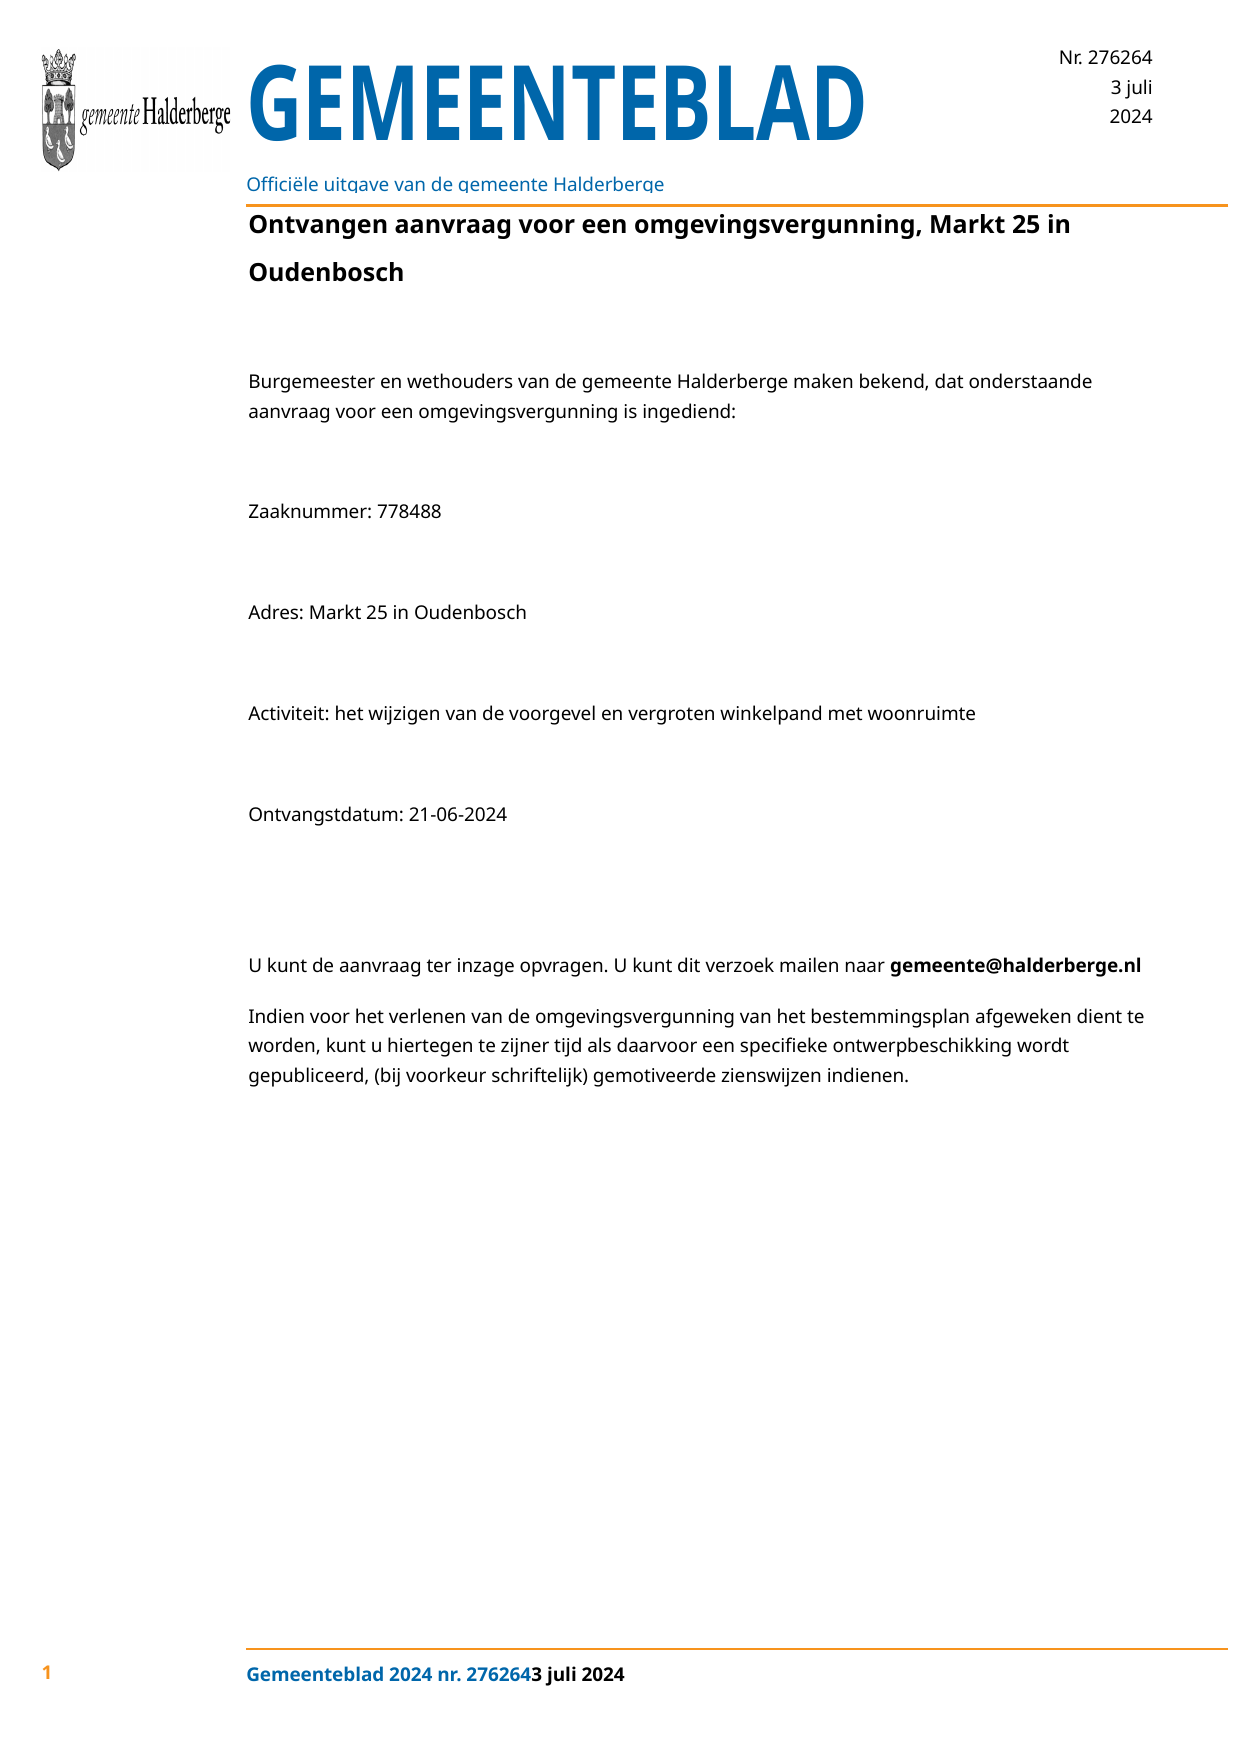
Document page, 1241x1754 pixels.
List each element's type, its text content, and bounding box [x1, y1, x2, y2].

text Ontvangstdatum: 21-06-2024 [248, 801, 1152, 827]
text U kunt de aanvraag ter inzage opvragen. U kunt dit verzoek mailen naar gemeente@halderberge.nl [248, 952, 1152, 978]
picture [41, 47, 231, 172]
text Ontvangen aanvraag voor een omgevingsvergunning, Markt 25 in Oudenbosch [248, 207, 1152, 288]
text Activiteit: het wijzigen van de voorgevel en vergroten winkelpand met woonruimte [248, 700, 1152, 726]
text Adres: Markt 25 in Oudenbosch [248, 599, 1152, 625]
text Indien voor het verlenen van de omgevingsvergunning van het bestemmingsplan afgeweken dient te worden, kunt u hiertegen te zijner tijd als daarvoor een specifieke ontwerpbeschikking wordt gepubliceerd, (bij voorkeur schriftelijk) gemotiveerde zienswijzen indienen. [248, 1003, 1152, 1088]
text Burgemeester en wethouders van de gemeente Halderberge maken bekend, dat onderstaande aanvraag voor een omgevingsvergunning is ingediend: [248, 368, 1152, 424]
text Zaaknummer: 778488 [248, 499, 1152, 524]
